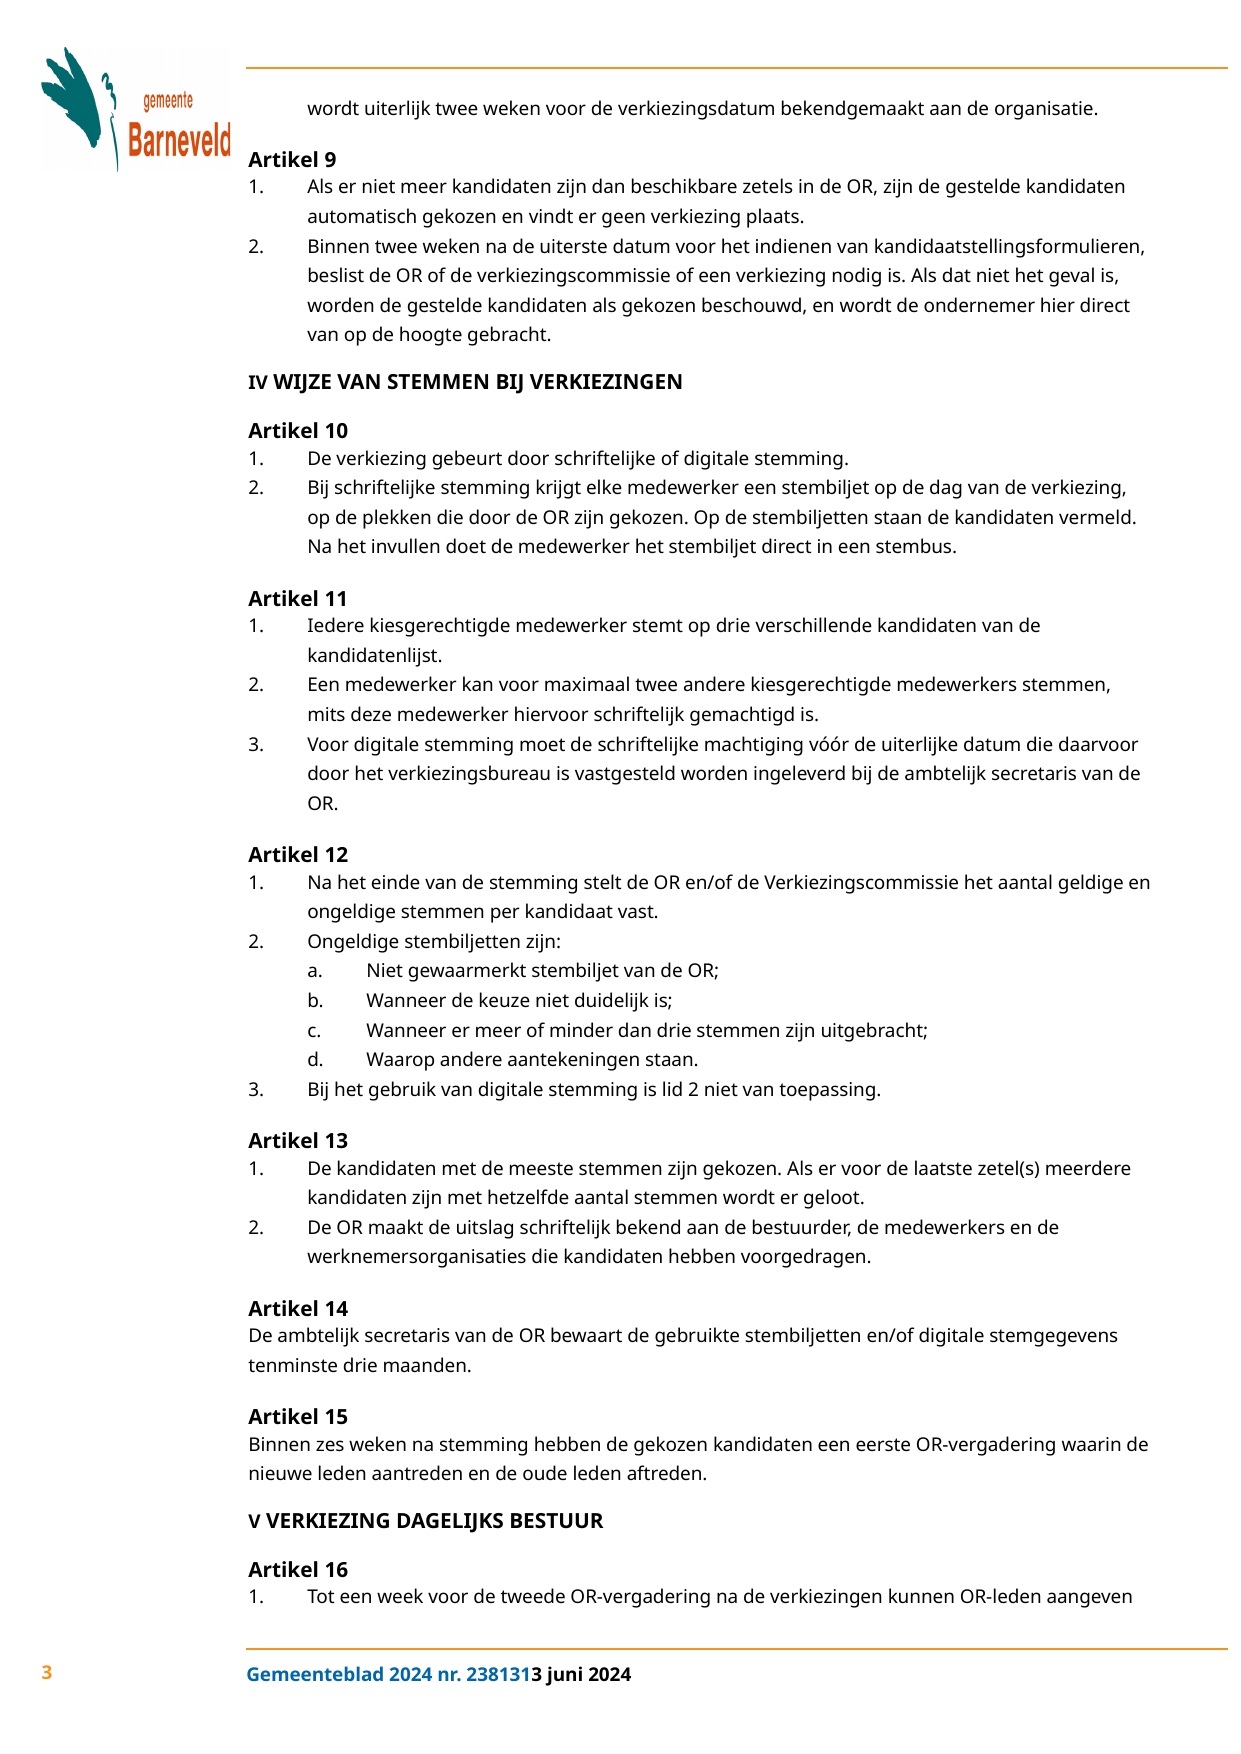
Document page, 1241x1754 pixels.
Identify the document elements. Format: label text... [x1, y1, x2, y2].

list De verkiezing gebeurt door schriftelijke of digitale stemming. [248, 445, 1152, 471]
text Binnen zes weken na stemming hebben de gekozen kandidaten een eerste OR-vergadering waarin de nieuwe leden aantreden en de oude leden aftreden. [248, 1431, 1152, 1486]
text IV WIJZE VAN STEMMEN BIJ VERKIEZINGEN [248, 367, 1152, 396]
text Artikel 9 [248, 145, 1152, 174]
list Waarop andere aantekeningen staan. [307, 1046, 1152, 1072]
picture [41, 47, 231, 172]
list wordt uiterlijk twee weken voor de verkiezingsdatum bekendgemaakt aan de organisatie. [248, 95, 1152, 121]
list Wanneer er meer of minder dan drie stemmen zijn uitgebracht; [307, 1017, 1152, 1042]
list Als er niet meer kandidaten zijn dan beschikbare zetels in de OR, zijn de gestelde kandidaten automatisch gekozen en vindt er geen verkiezing plaats. [248, 174, 1152, 229]
text Artikel 15 [248, 1402, 1152, 1431]
text Artikel 13 [248, 1126, 1152, 1155]
text Artikel 16 [248, 1555, 1152, 1584]
list De kandidaten met de meeste stemmen zijn gekozen. Als er voor de laatste zetel(s) meerdere kandidaten zijn met hetzelfde aantal stemmen wordt er geloot. [248, 1155, 1152, 1210]
list Bij schriftelijke stemming krijgt elke medewerker een stembiljet op de dag van de verkiezing, op de plekken die door de OR zijn gekozen. Op de stembiljetten staan de kandidaten vermeld. Na het invullen doet de medewerker het stembiljet direct in een stembus. [248, 474, 1152, 559]
list Wanneer de keuze niet duidelijk is; [307, 987, 1152, 1013]
list Bij het gebruik van digitale stemming is lid 2 niet van toepassing. [248, 1076, 1152, 1102]
text V VERKIEZING DAGELIJKS BESTUUR [248, 1506, 1152, 1534]
text Artikel 10 [248, 416, 1152, 445]
text Artikel 11 [248, 584, 1152, 612]
list Iedere kiesgerechtigde medewerker stemt op drie verschillende kandidaten van de kandidatenlijst. [248, 612, 1152, 668]
text Artikel 14 [248, 1294, 1152, 1322]
list Niet gewaarmerkt stembiljet van de OR; [307, 958, 1152, 983]
list Na het einde van de stemming stelt de OR en/of de Verkiezingscommissie het aantal geldige en ongeldige stemmen per kandidaat vast. [248, 869, 1152, 924]
list Voor digitale stemming moet de schriftelijke machtiging vóór de uiterlijke datum die daarvoor door het verkiezingsbureau is vastgesteld worden ingeleverd bij de ambtelijk secretaris van de OR. [248, 731, 1152, 816]
list Binnen twee weken na de uiterste datum voor het indienen van kandidaatstellingsformulieren, beslist de OR of de verkiezingscommissie of een verkiezing nodig is. Als dat niet het geval is, worden de gestelde kandidaten als gekozen beschouwd, en wordt de ondernemer hier direct van op de hoogte gebracht. [248, 233, 1152, 347]
list Tot een week voor de tweede OR-vergadering na de verkiezingen kunnen OR-leden aangeven [248, 1584, 1152, 1609]
list De OR maakt de uitslag schriftelijk bekend aan de bestuurder, de medewerkers en de werknemersorganisaties die kandidaten hebben voorgedragen. [248, 1214, 1152, 1269]
list Een medewerker kan voor maximaal twee andere kiesgerechtigde medewerkers stemmen, mits deze medewerker hiervoor schriftelijk gemachtigd is. [248, 672, 1152, 727]
list Ongeldige stembiljetten zijn: [248, 928, 1152, 954]
text Artikel 12 [248, 840, 1152, 869]
text De ambtelijk secretaris van de OR bewaart de gebruikte stembiljetten en/of digitale stemgegevens tenminste drie maanden. [248, 1322, 1152, 1378]
